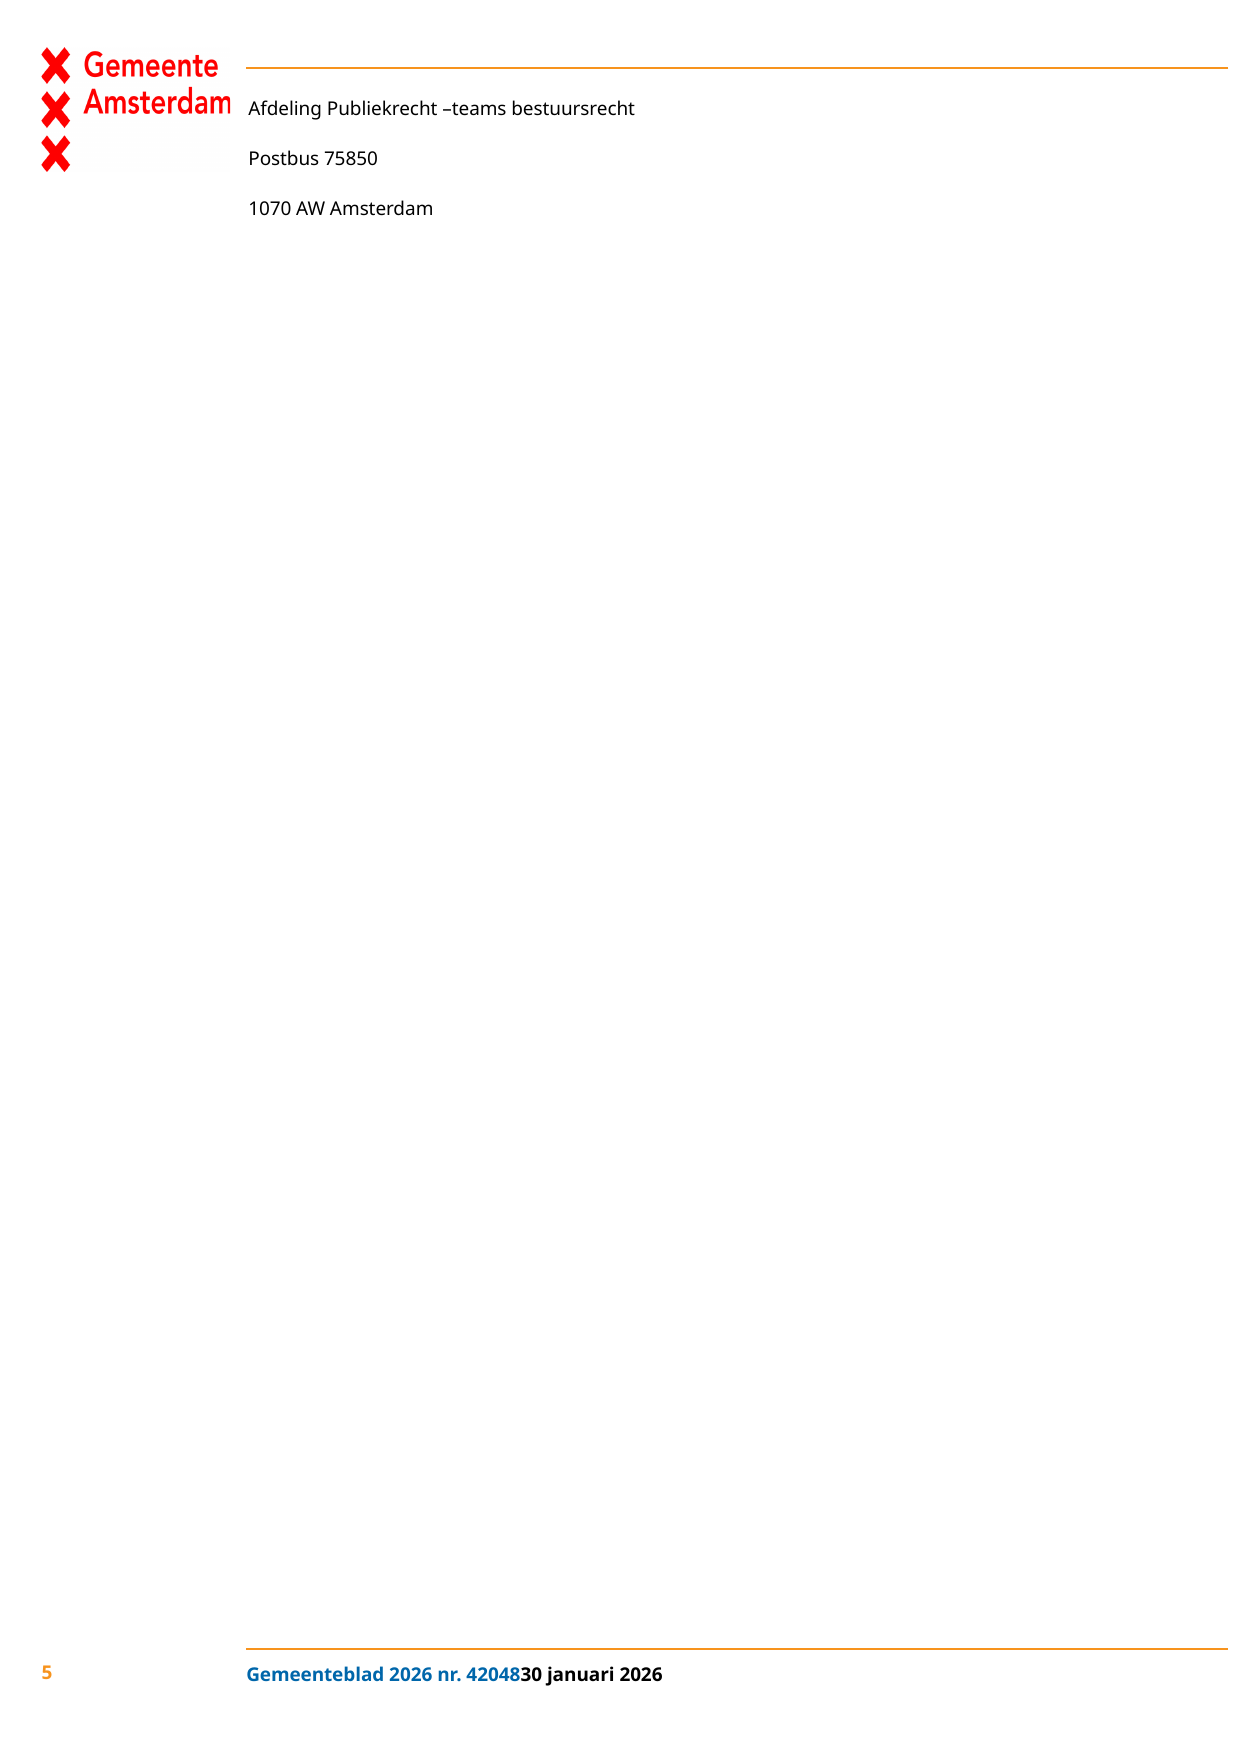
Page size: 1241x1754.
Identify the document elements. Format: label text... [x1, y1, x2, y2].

text 1070 AW Amsterdam [248, 196, 1152, 221]
picture [41, 47, 231, 172]
text Postbus 75850 [248, 145, 1152, 171]
text Afdeling Publiekrecht –teams bestuursrecht [248, 95, 1152, 121]
